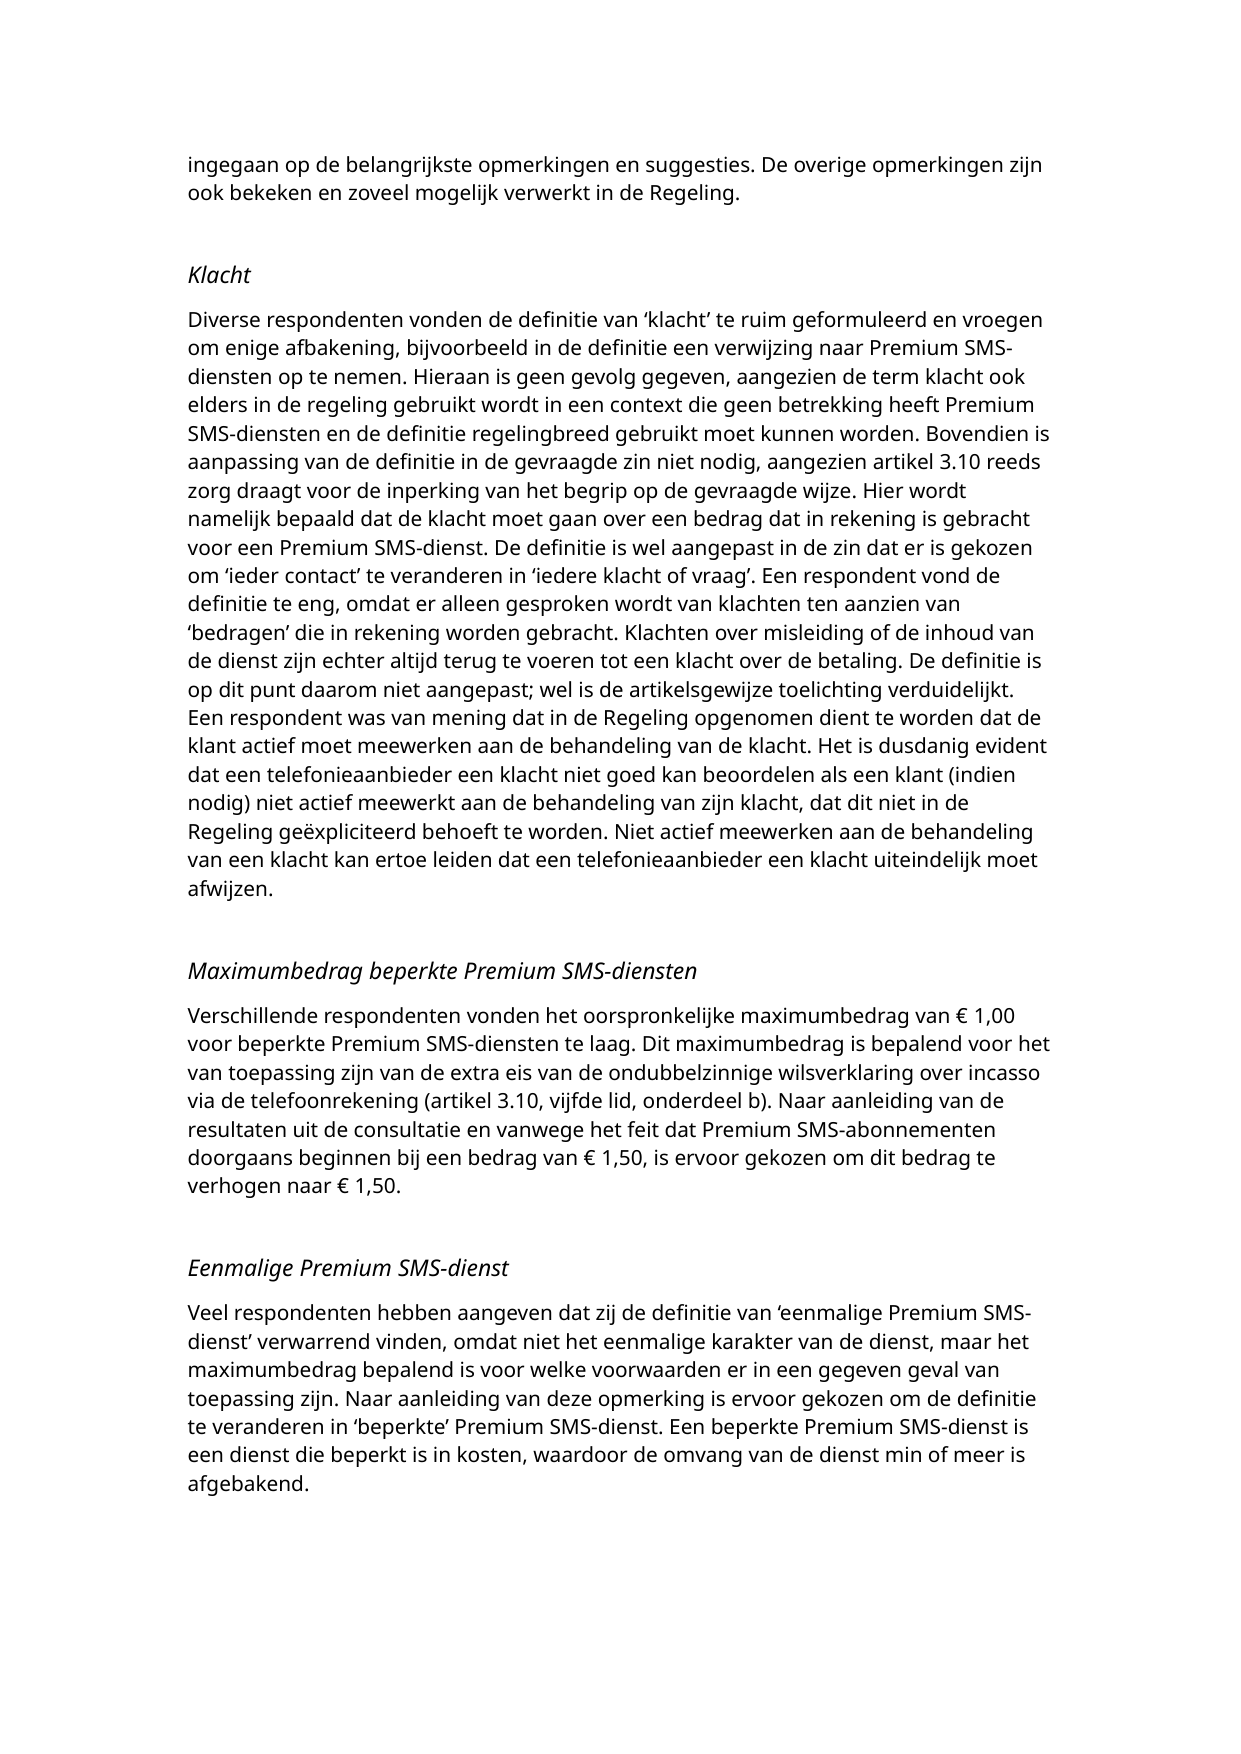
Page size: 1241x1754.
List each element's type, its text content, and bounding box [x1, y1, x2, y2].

text Verschillende respondenten vonden het oorspronkelijke maximumbedrag van € 1,00 voor beperkte Premium SMS-diensten te laag. Dit maximumbedrag is bepalend voor het van toepassing zijn van de extra eis van de ondubbelzinnige wilsverklaring over incasso via de telefoonrekening (artikel 3.10, vijfde lid, onderdeel b). Naar aanleiding van de resultaten uit de consultatie en vanwege het feit dat Premium SMS-abonnementen doorgaans beginnen bij een bedrag van € 1,50, is ervoor gekozen om dit bedrag te verhogen naar € 1,50. [187, 1001, 1053, 1200]
text ingegaan op de belangrijkste opmerkingen en suggesties. De overige opmerkingen zijn ook bekeken en zoveel mogelijk verwerkt in de Regeling. [187, 150, 1053, 207]
text Veel respondenten hebben aangeven dat zij de definitie van ‘eenmalige Premium SMS-dienst’ verwarrend vinden, omdat niet het eenmalige karakter van de dienst, maar het maximumbedrag bepalend is voor welke voorwaarden er in een gegeven geval van toepassing zijn. Naar aanleiding van deze opmerking is ervoor gekozen om de definitie te veranderen in ‘beperkte’ Premium SMS-dienst. Een beperkte Premium SMS-dienst is een dienst die beperkt is in kosten, waardoor de omvang van de dienst min of meer is afgebakend. [187, 1298, 1053, 1497]
subtitle Maximumbedrag beperkte Premium SMS-diensten [187, 955, 1053, 986]
text Diverse respondenten vonden de definitie van ‘klacht’ te ruim geformuleerd en vroegen om enige afbakening, bijvoorbeeld in de definitie een verwijzing naar Premium SMS-diensten op te nemen. Hieraan is geen gevolg gegeven, aangezien de term klacht ook elders in de regeling gebruikt wordt in een context die geen betrekking heeft Premium SMS-diensten en de definitie regelingbreed gebruikt moet kunnen worden. Bovendien is aanpassing van de definitie in de gevraagde zin niet nodig, aangezien artikel 3.10 reeds zorg draagt voor de inperking van het begrip op de gevraagde wijze. Hier wordt namelijk bepaald dat de klacht moet gaan over een bedrag dat in rekening is gebracht voor een Premium SMS-dienst. De definitie is wel aangepast in de zin dat er is gekozen om ‘ieder contact’ te veranderen in ‘iedere klacht of vraag’. Een respondent vond de definitie te eng, omdat er alleen gesproken wordt van klachten ten aanzien van ‘bedragen’ die in rekening worden gebracht. Klachten over misleiding of de inhoud van de dienst zijn echter altijd terug te voeren tot een klacht over de betaling. De definitie is op dit punt daarom niet aangepast; wel is de artikelsgewijze toelichting verduidelijkt. [187, 305, 1053, 703]
subtitle Klacht [187, 259, 1053, 290]
subtitle Eenmalige Premium SMS-dienst [187, 1252, 1053, 1283]
text Een respondent was van mening dat in de Regeling opgenomen dient te worden dat de klant actief moet meewerken aan de behandeling van de klacht. Het is dusdanig evident dat een telefonieaanbieder een klacht niet goed kan beoordelen als een klant (indien nodig) niet actief meewerkt aan de behandeling van zijn klacht, dat dit niet in de Regeling geëxpliciteerd behoeft te worden. Niet actief meewerken aan de behandeling van een klacht kan ertoe leiden dat een telefonieaanbieder een klacht uiteindelijk moet afwijzen. [187, 703, 1053, 902]
